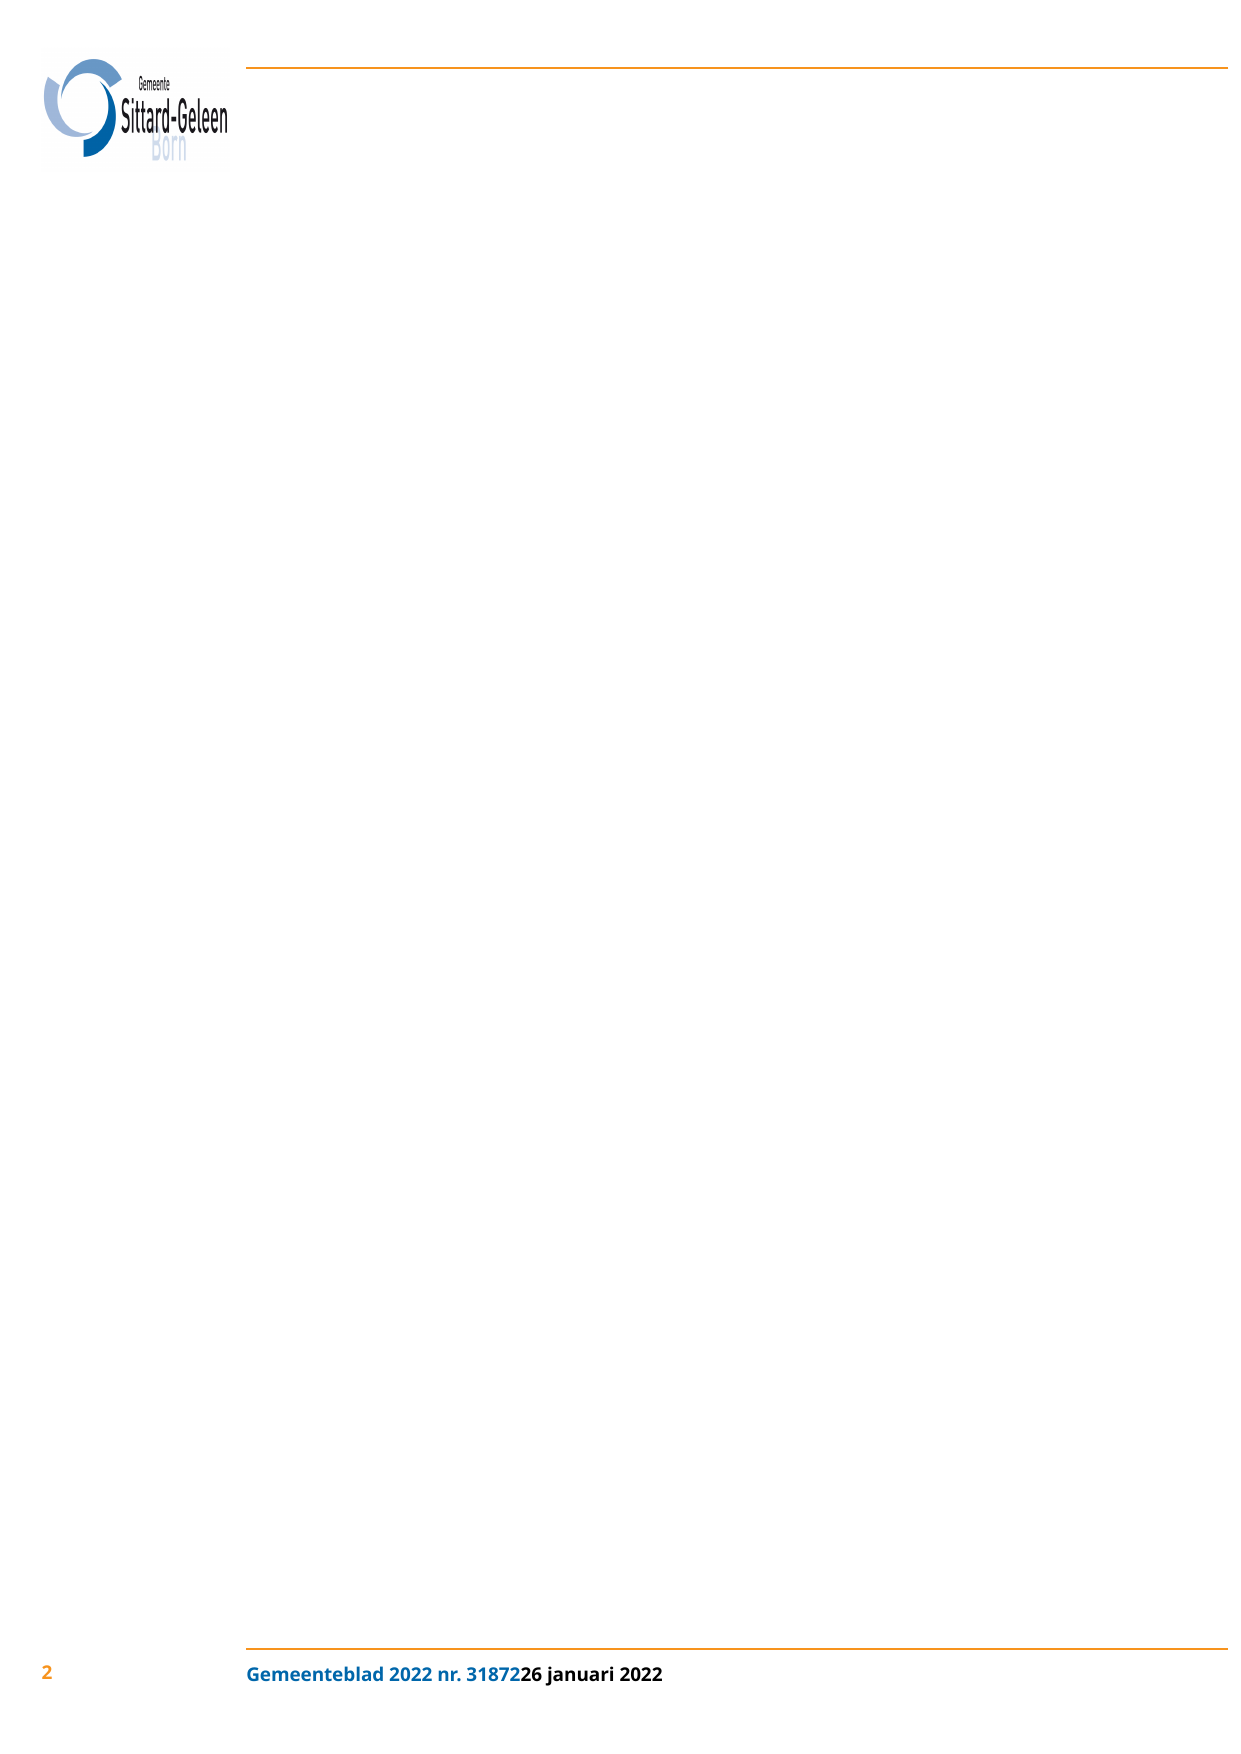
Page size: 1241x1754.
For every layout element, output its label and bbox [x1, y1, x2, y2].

picture [41, 47, 231, 172]
